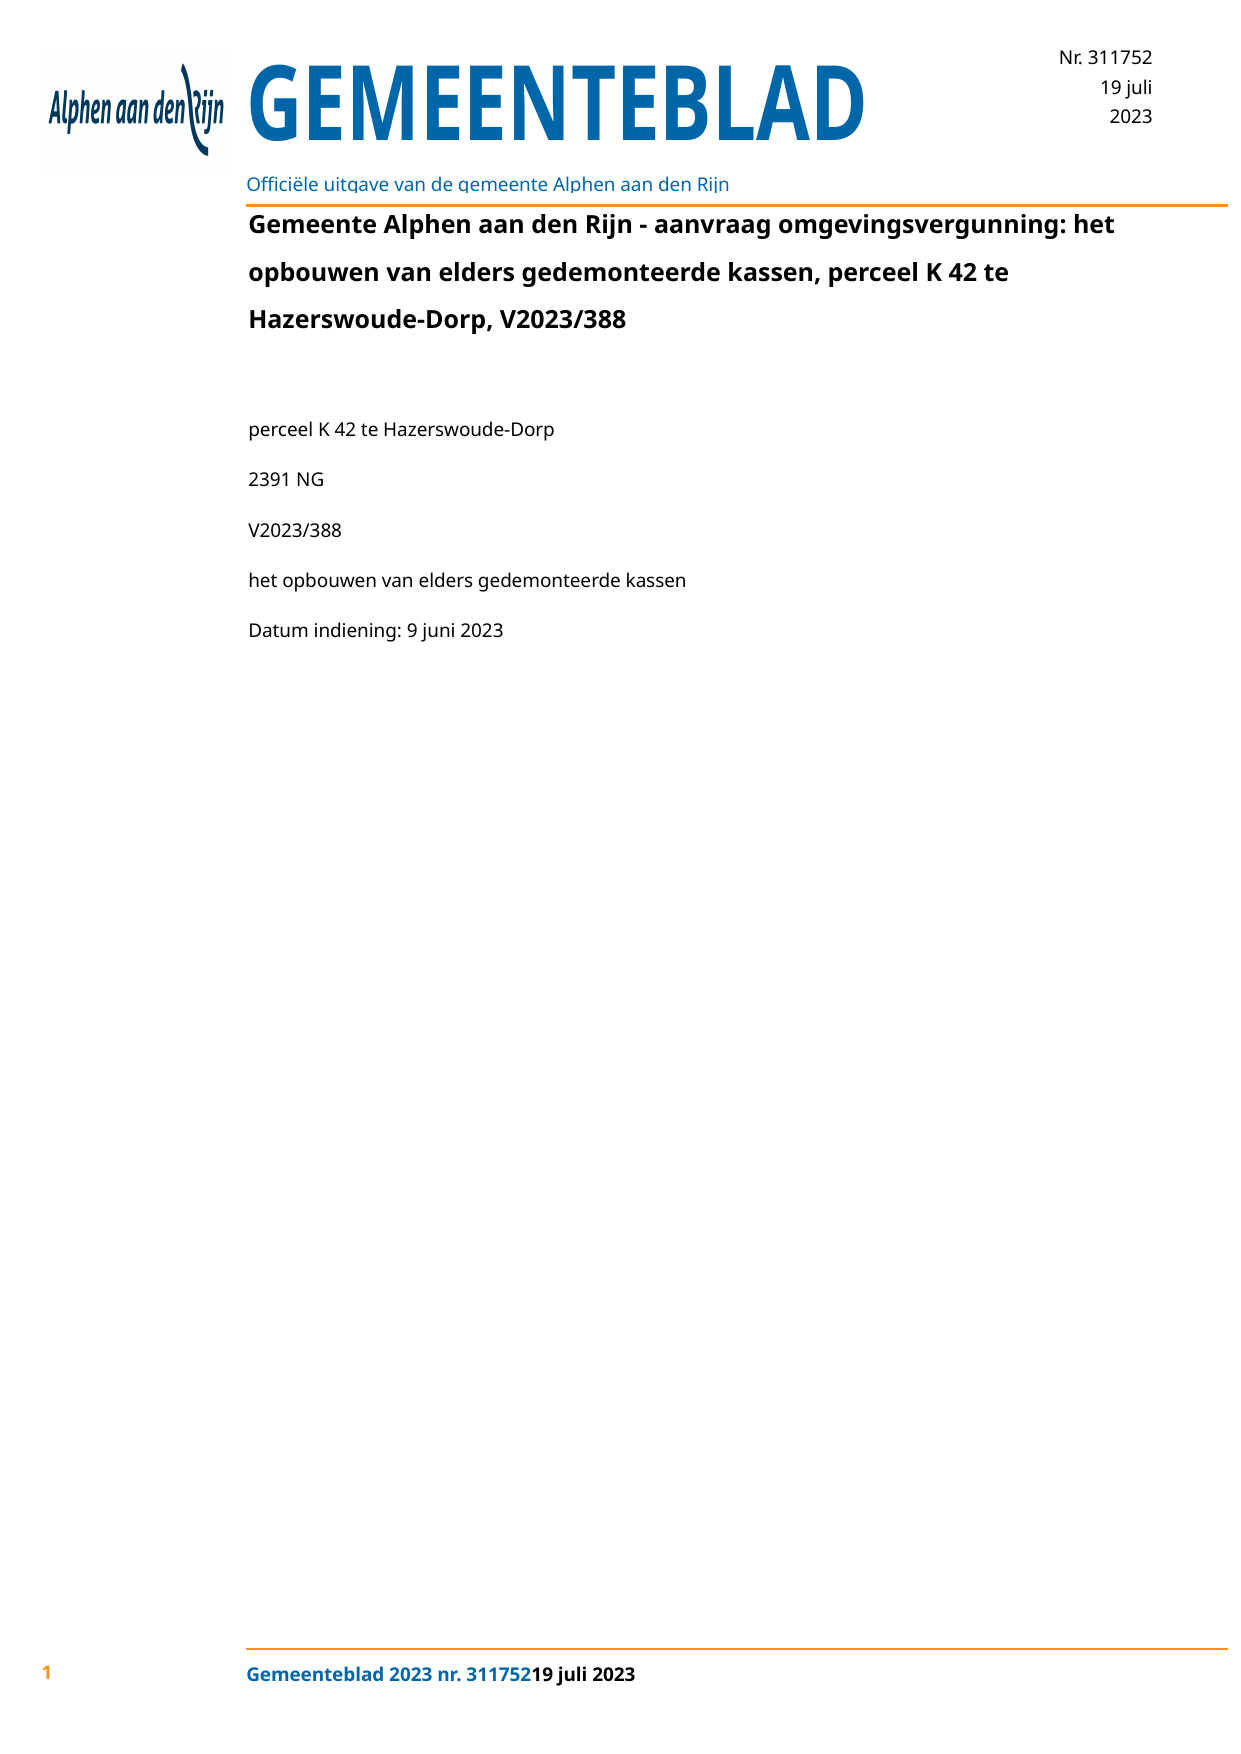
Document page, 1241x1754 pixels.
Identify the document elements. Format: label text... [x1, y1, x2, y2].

text Gemeente Alphen aan den Rijn - aanvraag omgevingsvergunning: het opbouwen van elders gedemonteerde kassen, perceel K 42 te Hazerswoude-Dorp, V2023/388 [248, 207, 1152, 336]
text Datum indiening: 9 juni 2023 [248, 618, 1152, 643]
text perceel K 42 te Hazerswoude-Dorp [248, 416, 1152, 442]
text het opbouwen van elders gedemonteerde kassen [248, 567, 1152, 593]
text V2023/388 [248, 517, 1152, 542]
text 2391 NG [248, 466, 1152, 492]
picture [41, 47, 231, 172]
